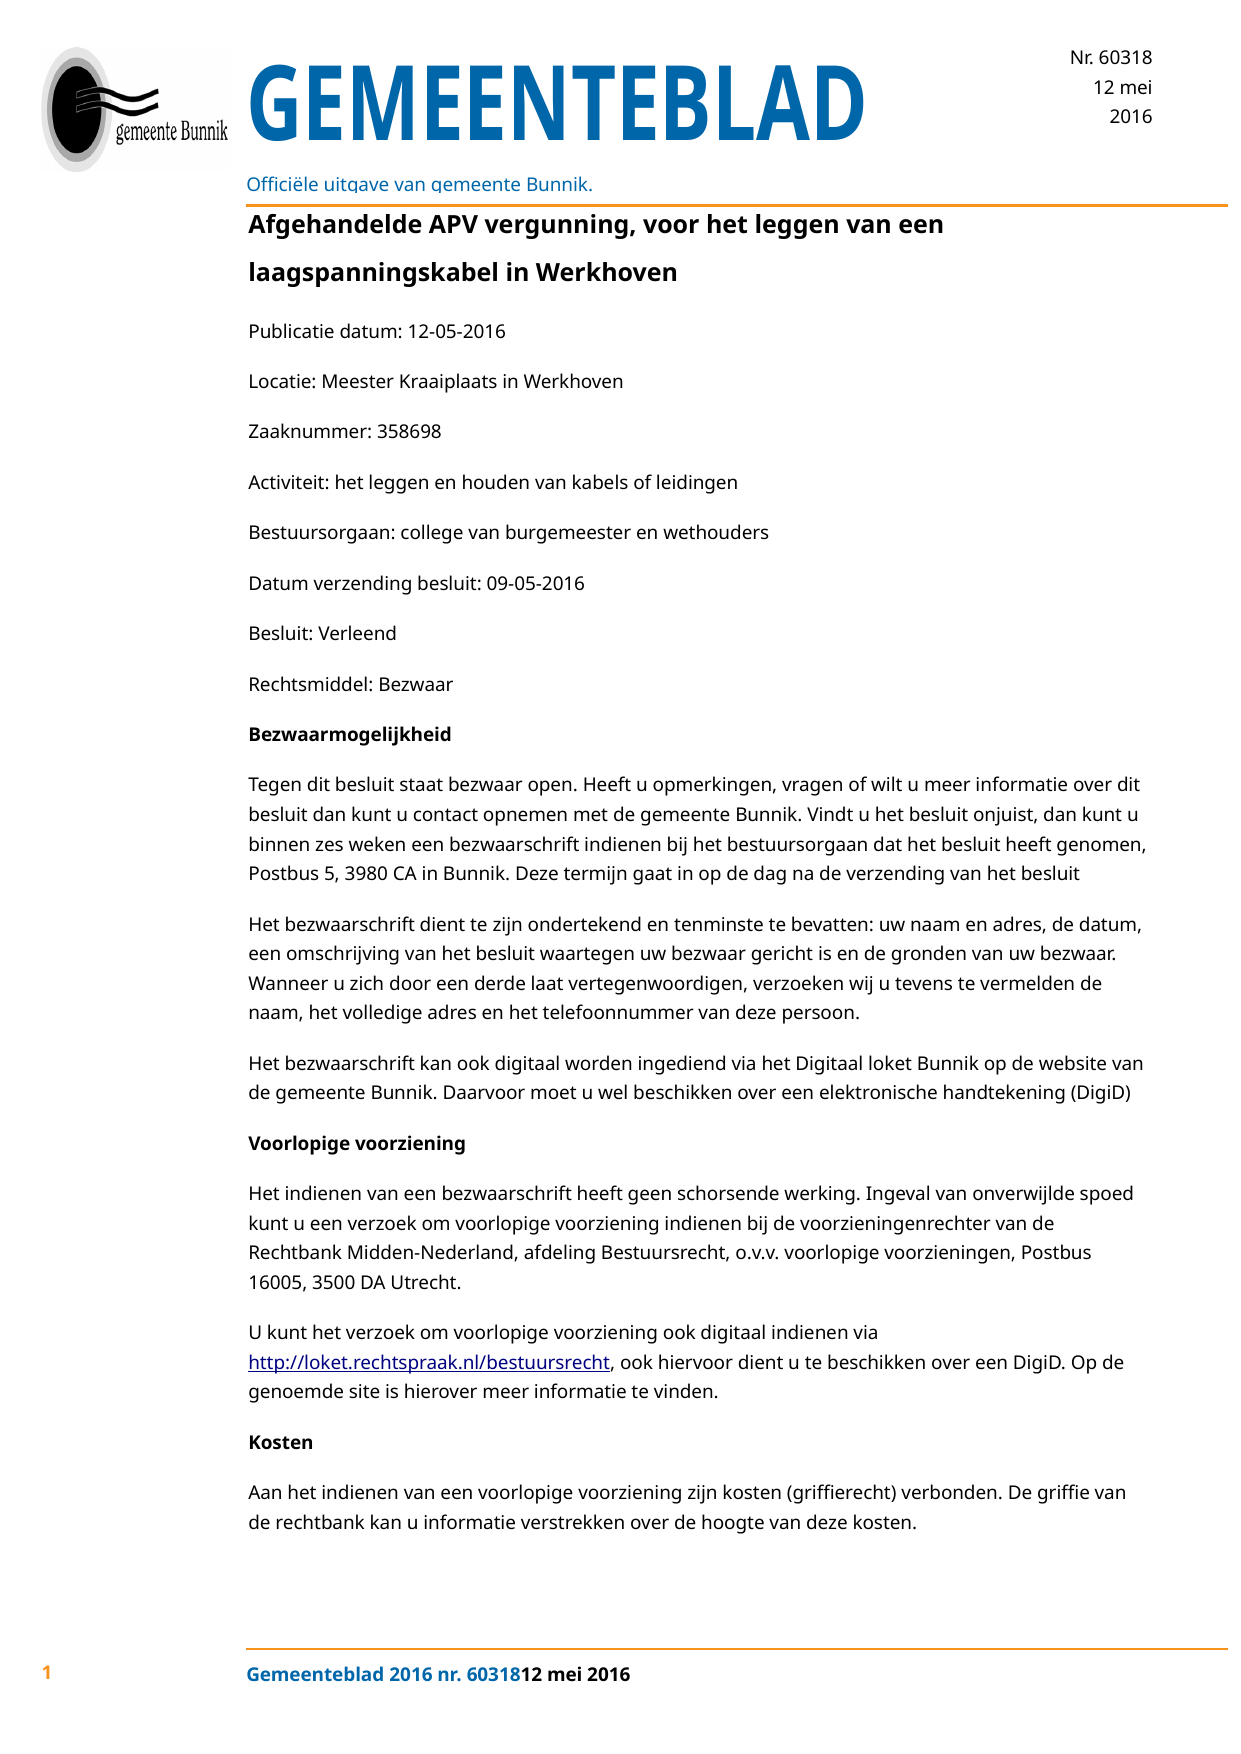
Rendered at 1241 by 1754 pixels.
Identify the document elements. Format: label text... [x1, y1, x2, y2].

text Rechtsmiddel: Bezwaar [248, 671, 1152, 697]
text Datum verzending besluit: 09-05-2016 [248, 570, 1152, 596]
text Publicatie datum: 12-05-2016 [248, 318, 1152, 344]
text Zaaknummer: 358698 [248, 419, 1152, 444]
picture [41, 47, 231, 172]
text Tegen dit besluit staat bezwaar open. Heeft u opmerkingen, vragen of wilt u meer informatie over dit besluit dan kunt u contact opnemen met de gemeente Bunnik. Vindt u het besluit onjuist, dan kunt u binnen zes weken een bezwaarschrift indienen bij het bestuursorgaan dat het besluit heeft genomen, Postbus 5, 3980 CA in Bunnik. Deze termijn gaat in op de dag na de verzending van het besluit [248, 772, 1152, 886]
text Afgehandelde APV vergunning, voor het leggen van een laagspanningskabel in Werkhoven [248, 207, 1152, 288]
text Het bezwaarschrift kan ook digitaal worden ingediend via het Digitaal loket Bunnik op de website van de gemeente Bunnik. Daarvoor moet u wel beschikken over een elektronische handtekening (DigiD) [248, 1050, 1152, 1105]
text Het bezwaarschrift dient te zijn ondertekend en tenminste te bevatten: uw naam en adres, de datum, een omschrijving van het besluit waartegen uw bezwaar gericht is en de gronden van uw bezwaar. Wanneer u zich door een derde laat vertegenwoordigen, verzoeken wij u tevens te vermelden de naam, het volledige adres en het telefoonnummer van deze persoon. [248, 911, 1152, 1025]
text Aan het indienen van een voorlopige voorziening zijn kosten (griffierecht) verbonden. De griffie van de rechtbank kan u informatie verstrekken over de hoogte van deze kosten. [248, 1479, 1152, 1535]
text Voorlopige voorziening [248, 1130, 1152, 1156]
text Bezwaarmogelijkheid [248, 721, 1152, 747]
text Het indienen van een bezwaarschrift heeft geen schorsende werking. Ingeval van onverwijlde spoed kunt u een verzoek om voorlopige voorziening indienen bij de voorzieningenrechter van de Rechtbank Midden-Nederland, afdeling Bestuursrecht, o.v.v. voorlopige voorzieningen, Postbus 16005, 3500 DA Utrecht. [248, 1180, 1152, 1295]
text Bestuursorgaan: college van burgemeester en wethouders [248, 519, 1152, 545]
text Locatie: Meester Kraaiplaats in Werkhoven [248, 368, 1152, 394]
text U kunt het verzoek om voorlopige voorziening ook digitaal indienen via http://loket.rechtspraak.nl/bestuursrecht, ook hiervoor dient u te beschikken over een DigiD. Op de genoemde site is hierover meer informatie te vinden. [248, 1319, 1152, 1404]
text Activiteit: het leggen en houden van kabels of leidingen [248, 469, 1152, 495]
text Besluit: Verleend [248, 620, 1152, 646]
text Kosten [248, 1429, 1152, 1455]
